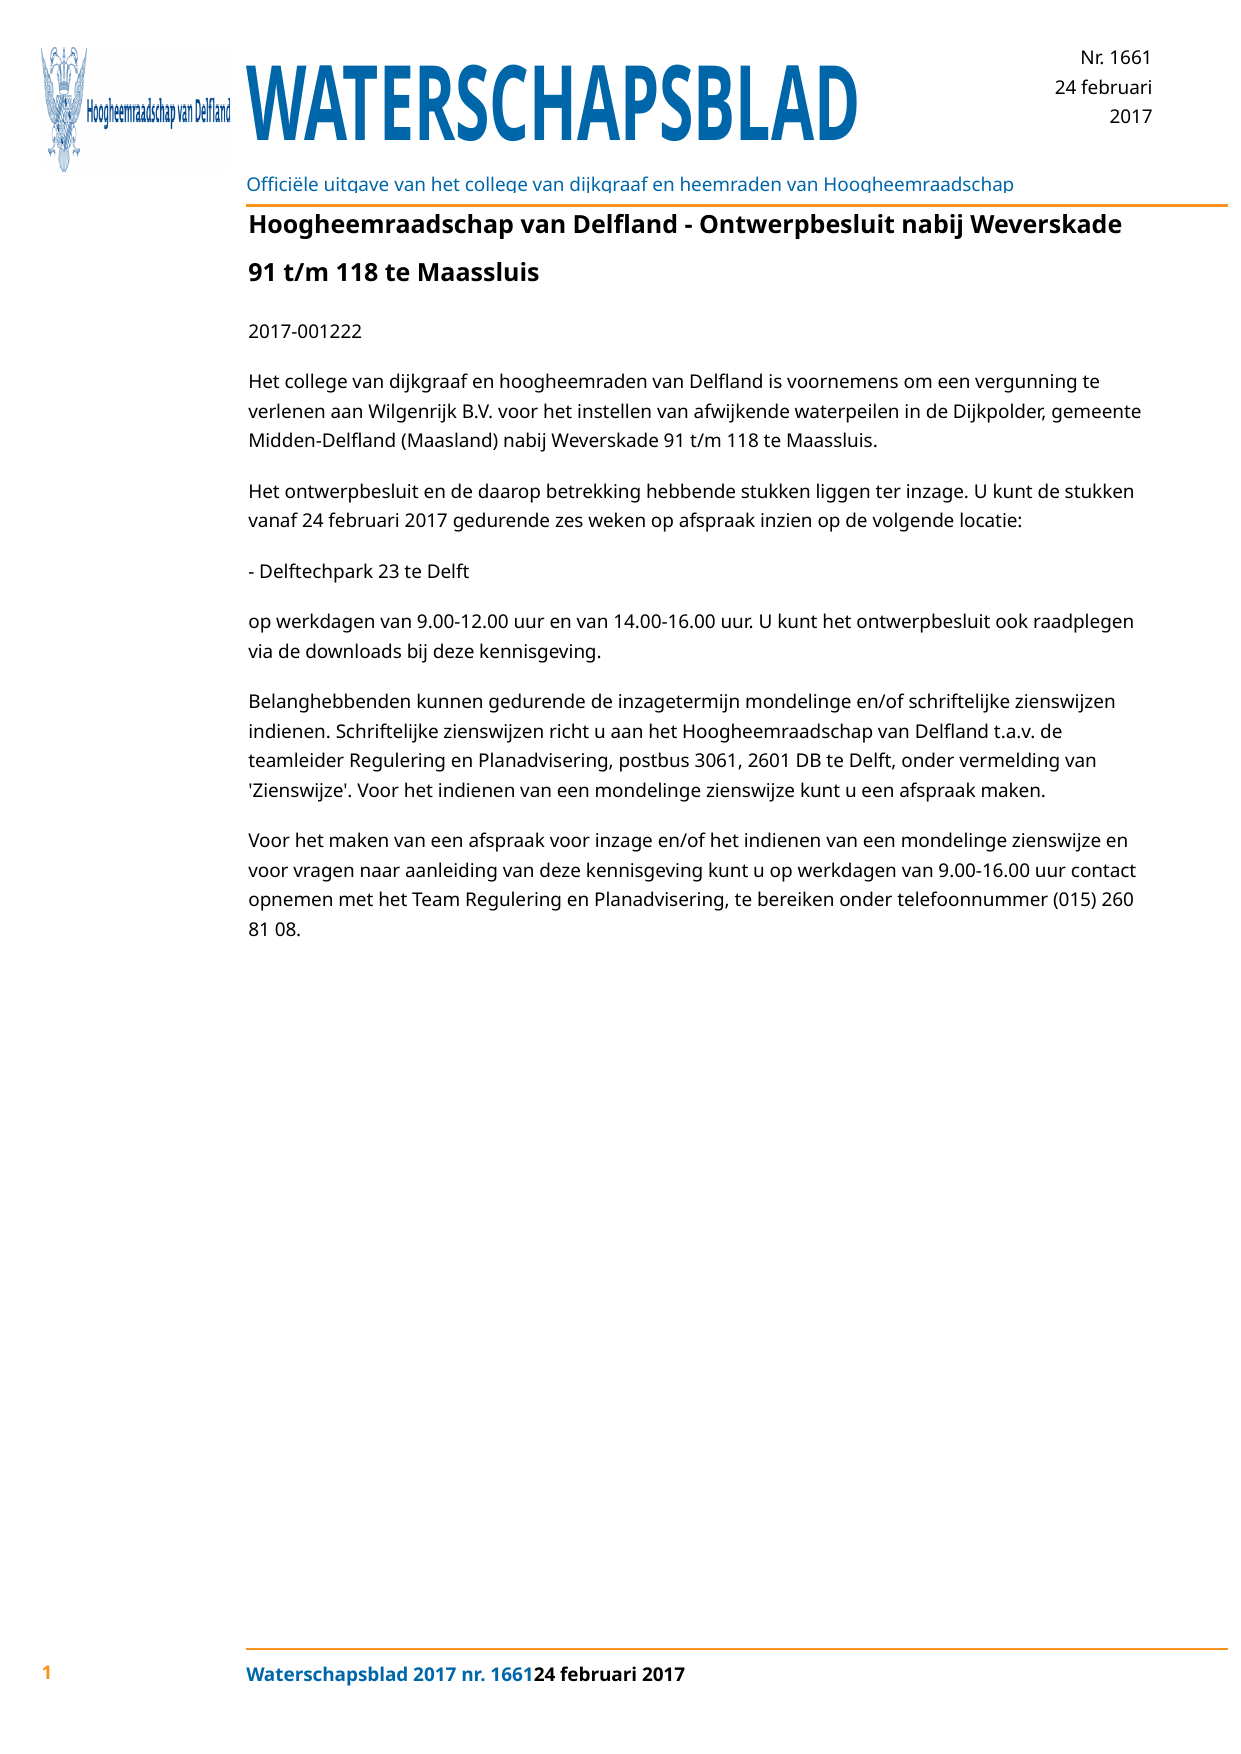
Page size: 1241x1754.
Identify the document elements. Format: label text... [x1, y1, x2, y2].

text 2017-001222 [248, 318, 1152, 344]
text - Delftechpark 23 te Delft [248, 558, 1152, 584]
text op werkdagen van 9.00-12.00 uur en van 14.00-16.00 uur. U kunt het ontwerpbesluit ook raadplegen via de downloads bij deze kennisgeving. [248, 608, 1152, 664]
text Hoogheemraadschap van Delfland - Ontwerpbesluit nabij Weverskade 91 t/m 118 te Maassluis [248, 207, 1152, 288]
text Belanghebbenden kunnen gedurende de inzagetermijn mondelinge en/of schriftelijke zienswijzen indienen. Schriftelijke zienswijzen richt u aan het Hoogheemraadschap van Delfland t.a.v. de teamleider Regulering en Planadvisering, postbus 3061, 2601 DB te Delft, onder vermelding van 'Zienswijze'. Voor het indienen van een mondelinge zienswijze kunt u een afspraak maken. [248, 688, 1152, 803]
text Het ontwerpbesluit en de daarop betrekking hebbende stukken liggen ter inzage. U kunt de stukken vanaf 24 februari 2017 gedurende zes weken op afspraak inzien op de volgende locatie: [248, 478, 1152, 533]
text Voor het maken van een afspraak voor inzage en/of het indienen van een mondelinge zienswijze en voor vragen naar aanleiding van deze kennisgeving kunt u op werkdagen van 9.00-16.00 uur contact opnemen met het Team Regulering en Planadvisering, te bereiken onder telefoonnummer (015) 260 81 08. [248, 827, 1152, 942]
text Het college van dijkgraaf en hoogheemraden van Delfland is voornemens om een vergunning te verlenen aan Wilgenrijk B.V. voor het instellen van afwijkende waterpeilen in de Dijkpolder, gemeente Midden-Delfland (Maasland) nabij Weverskade 91 t/m 118 te Maassluis. [248, 368, 1152, 453]
picture [41, 47, 231, 172]
